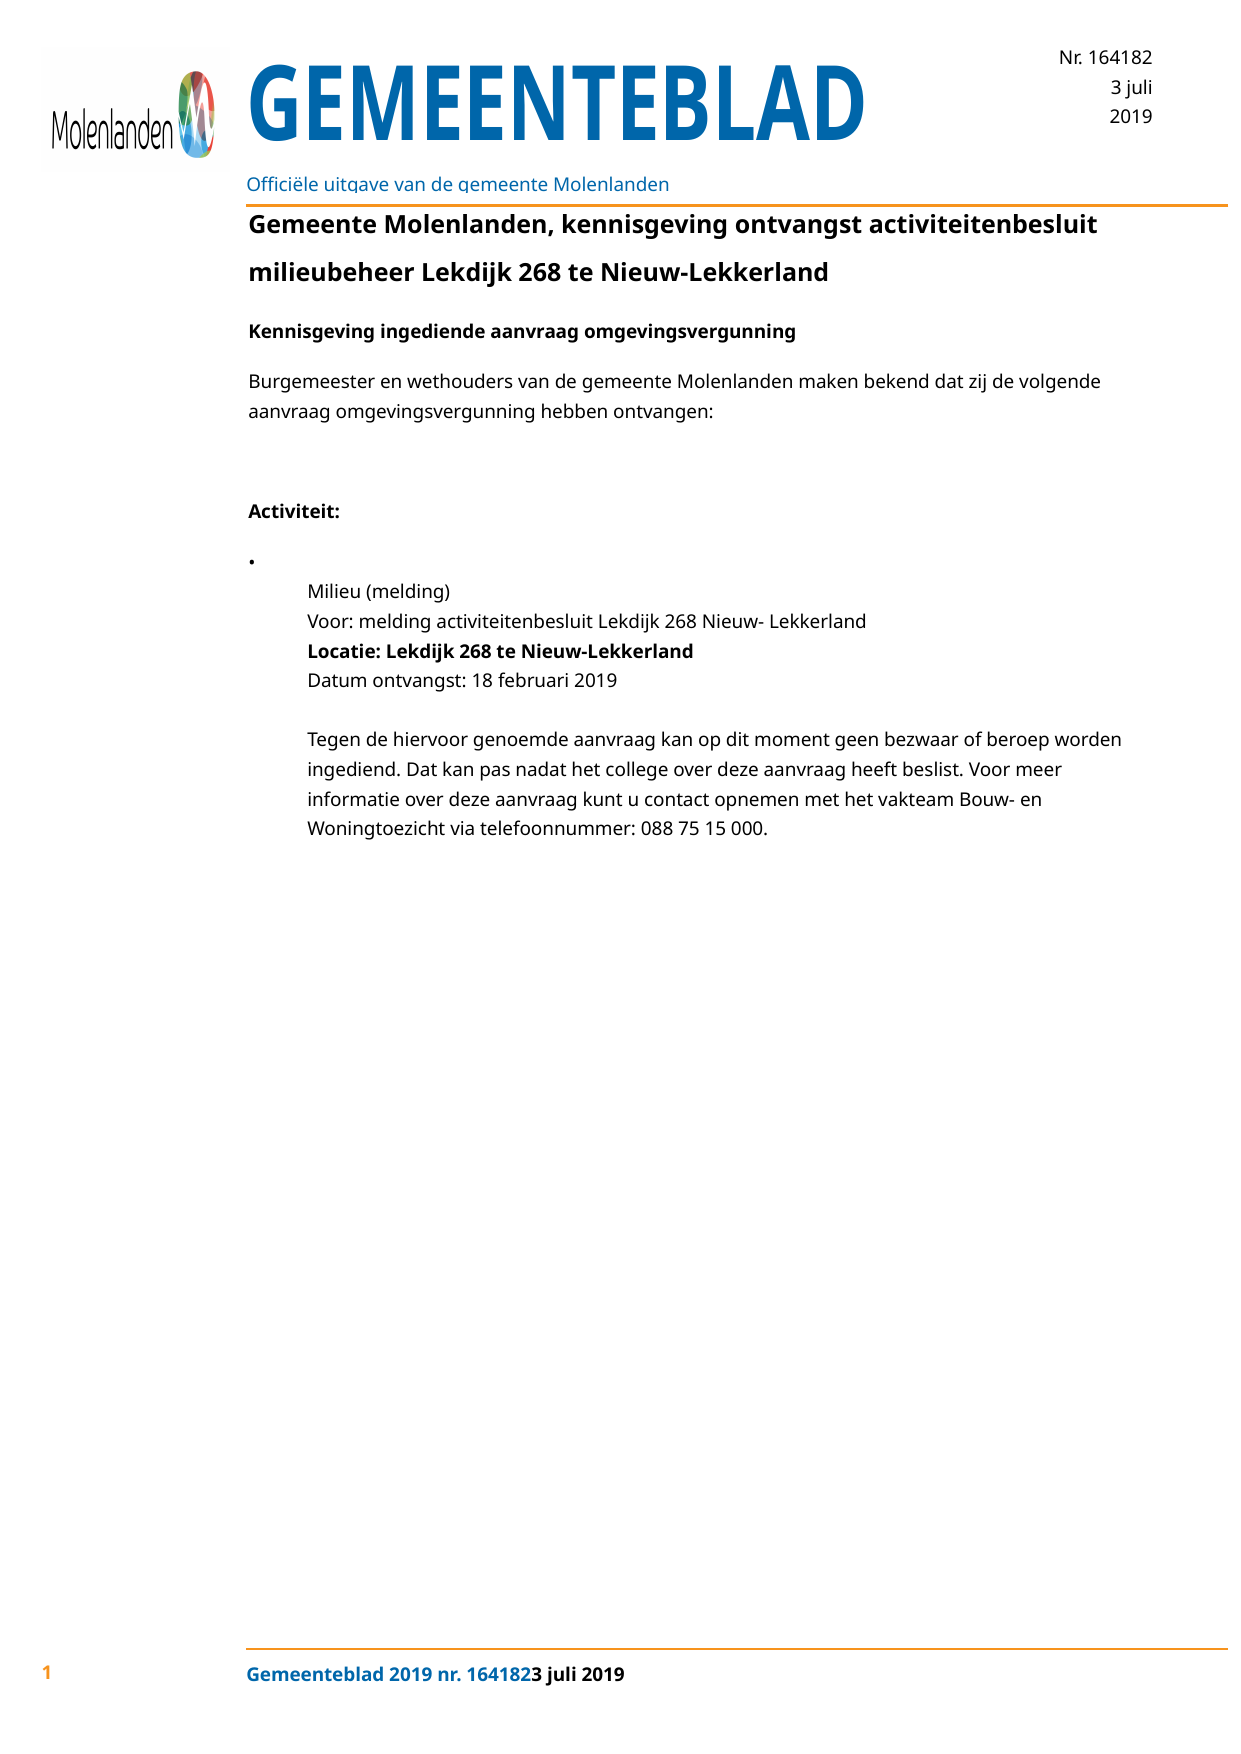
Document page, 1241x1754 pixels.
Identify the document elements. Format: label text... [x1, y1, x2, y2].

text Gemeente Molenlanden, kennisgeving ontvangst activiteitenbesluit milieubeheer Lekdijk 268 te Nieuw-Lekkerland [248, 207, 1152, 288]
list Milieu (melding) [248, 579, 1152, 604]
list Tegen de hiervoor genoemde aanvraag kan op dit moment geen bezwaar of beroep worden ingediend. Dat kan pas nadat het college over deze aanvraag heeft beslist. Voor meer informatie over deze aanvraag kunt u contact opnemen met het vakteam Bouw- en Woningtoezicht via telefoonnummer: 088 75 15 000. [248, 727, 1152, 841]
picture [41, 47, 231, 172]
list Datum ontvangst: 18 februari 2019 [248, 667, 1152, 693]
text Activiteit: [248, 499, 1152, 524]
text Burgemeester en wethouders van de gemeente Molenlanden maken bekend dat zij de volgende aanvraag omgevingsvergunning hebben ontvangen: [248, 368, 1152, 424]
list Voor: melding activiteitenbesluit Lekdijk 268 Nieuw- Lekkerland [248, 608, 1152, 634]
list Locatie: Lekdijk 268 te Nieuw-Lekkerland [248, 638, 1152, 664]
text Kennisgeving ingediende aanvraag omgevingsvergunning [248, 318, 1152, 344]
